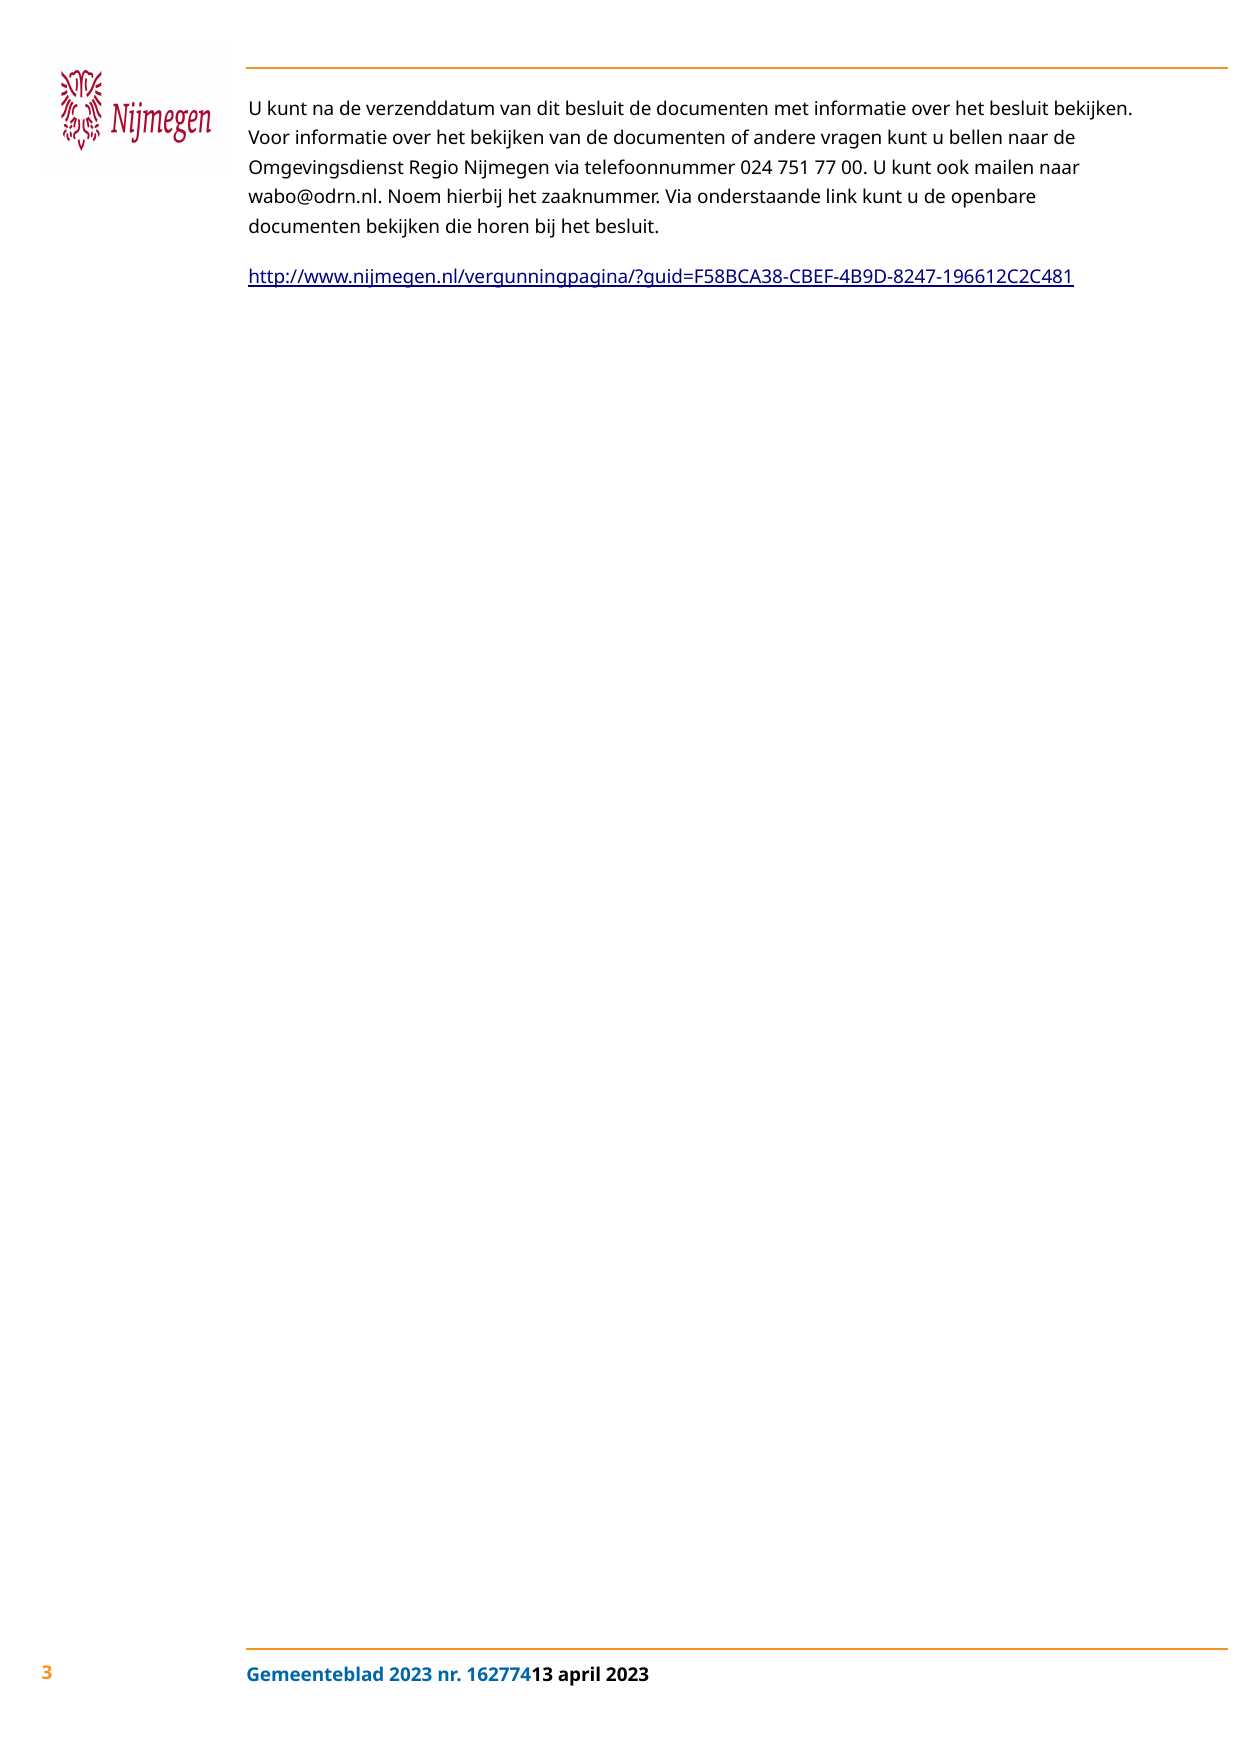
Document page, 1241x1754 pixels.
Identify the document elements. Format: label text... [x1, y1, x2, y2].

text U kunt na de verzenddatum van dit besluit de documenten met informatie over het besluit bekijken. Voor informatie over het bekijken van de documenten of andere vragen kunt u bellen naar de Omgevingsdienst Regio Nijmegen via telefoonnummer 024 751 77 00. U kunt ook mailen naar wabo@odrn.nl. Noem hierbij het zaaknummer. Via onderstaande link kunt u de openbare documenten bekijken die horen bij het besluit. [248, 95, 1152, 239]
picture [41, 47, 231, 172]
text http://www.nijmegen.nl/vergunningpagina/?guid=F58BCA38-CBEF-4B9D-8247-196612C2C481 [248, 263, 1152, 289]
